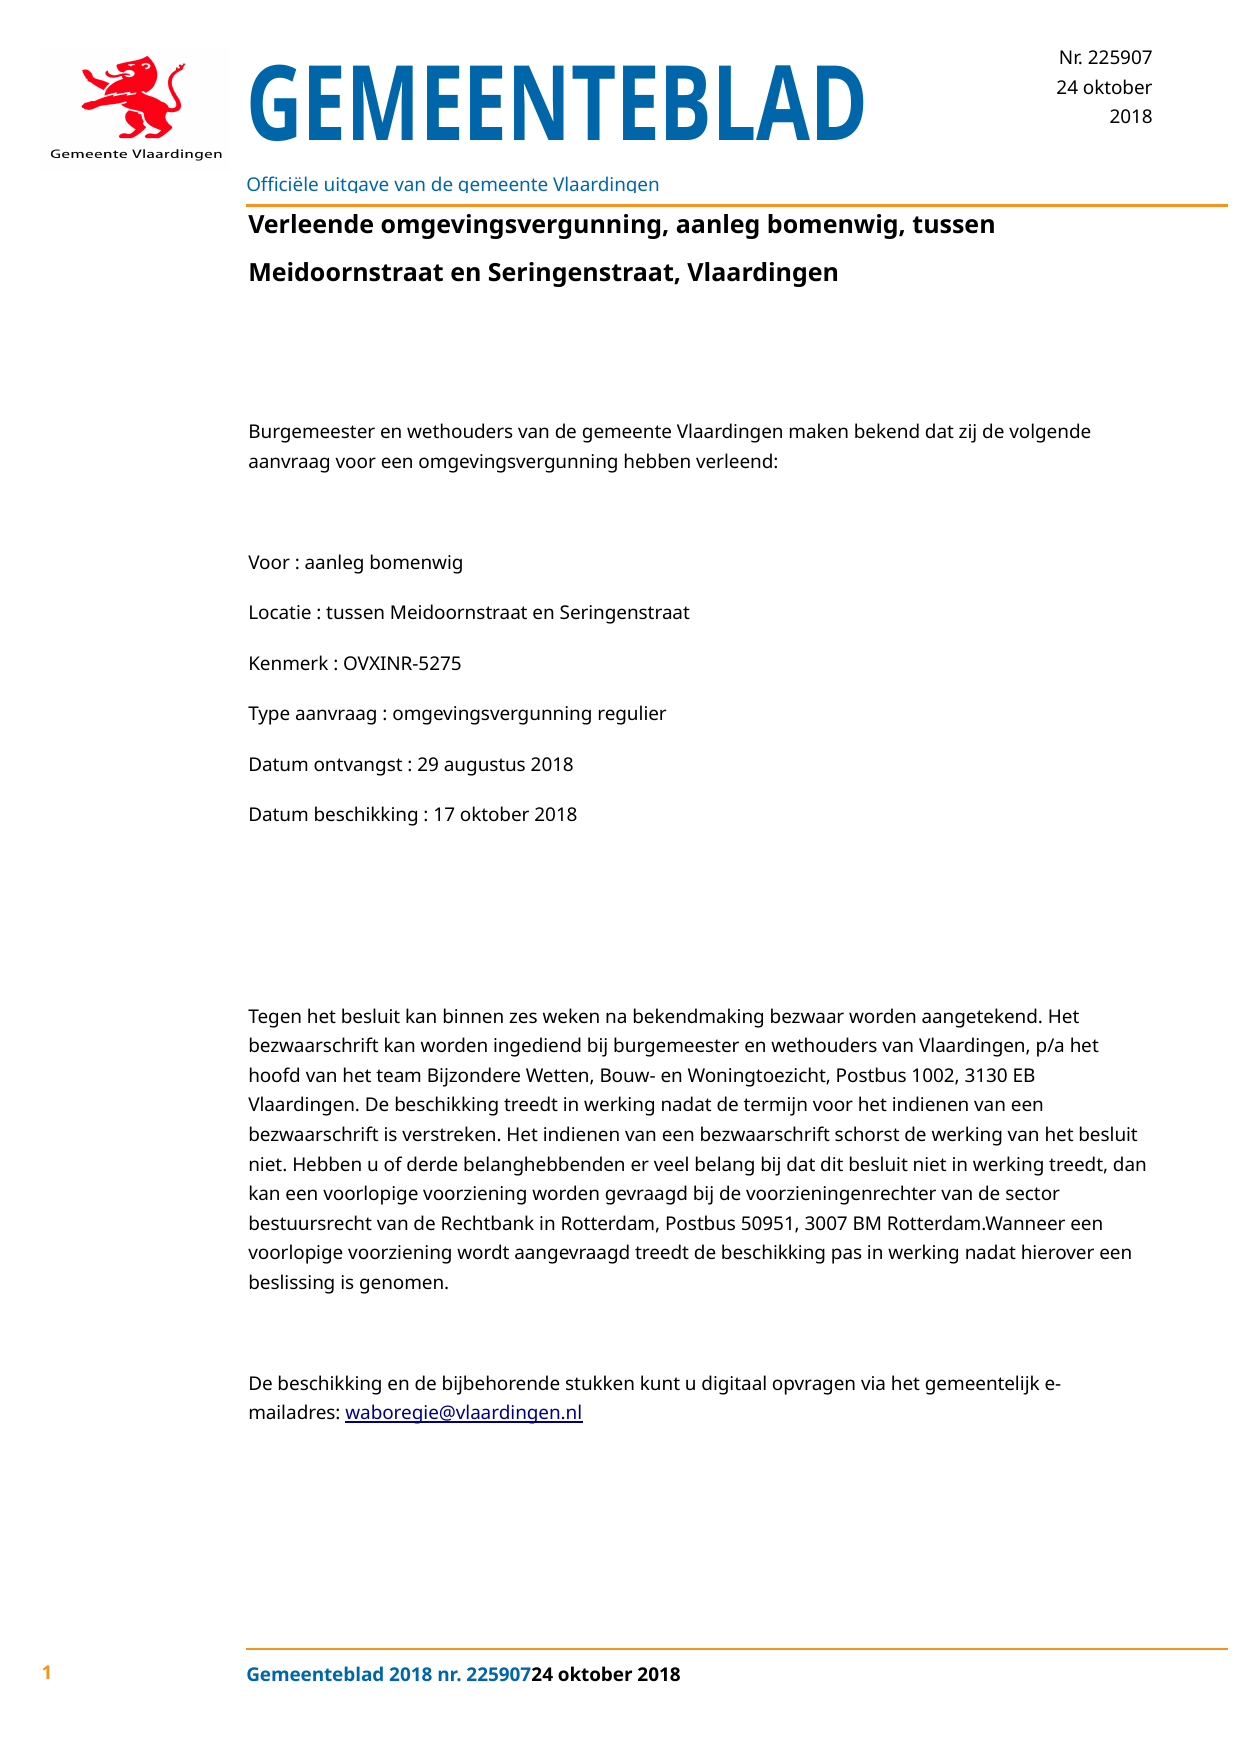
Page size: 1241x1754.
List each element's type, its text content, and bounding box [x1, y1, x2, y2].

text Datum beschikking : 17 oktober 2018 [248, 801, 1152, 827]
text Kenmerk : OVXINR-5275 [248, 650, 1152, 676]
text Verleende omgevingsvergunning, aanleg bomenwig, tussen Meidoornstraat en Seringenstraat, Vlaardingen [248, 207, 1152, 288]
text Burgemeester en wethouders van de gemeente Vlaardingen maken bekend dat zij de volgende aanvraag voor een omgevingsvergunning hebben verleend: [248, 419, 1152, 474]
text Locatie : tussen Meidoornstraat en Seringenstraat [248, 599, 1152, 625]
text Type aanvraag : omgevingsvergunning regulier [248, 700, 1152, 726]
text De beschikking en de bijbehorende stukken kunt u digitaal opvragen via het gemeentelijk e-mailadres: waboregie@vlaardingen.nl [248, 1370, 1152, 1425]
text Tegen het besluit kan binnen zes weken na bekendmaking bezwaar worden aangetekend. Het bezwaarschrift kan worden ingediend bij burgemeester en wethouders van Vlaardingen, p/a het hoofd van het team Bijzondere Wetten, Bouw- en Woningtoezicht, Postbus 1002, 3130 EB Vlaardingen. De beschikking treedt in werking nadat de termijn voor het indienen van een bezwaarschrift is verstreken. Het indienen van een bezwaarschrift schorst de werking van het besluit niet. Hebben u of derde belanghebbenden er veel belang bij dat dit besluit niet in werking treedt, dan kan een voorlopige voorziening worden gevraagd bij de voorzieningenrechter van de sector bestuursrecht van de Rechtbank in Rotterdam, Postbus 50951, 3007 BM Rotterdam.Wanneer een voorlopige voorziening wordt aangevraagd treedt de beschikking pas in werking nadat hierover een beslissing is genomen. [248, 1003, 1152, 1295]
text Datum ontvangst : 29 augustus 2018 [248, 751, 1152, 777]
text Voor : aanleg bomenwig [248, 549, 1152, 575]
picture [41, 47, 231, 172]
